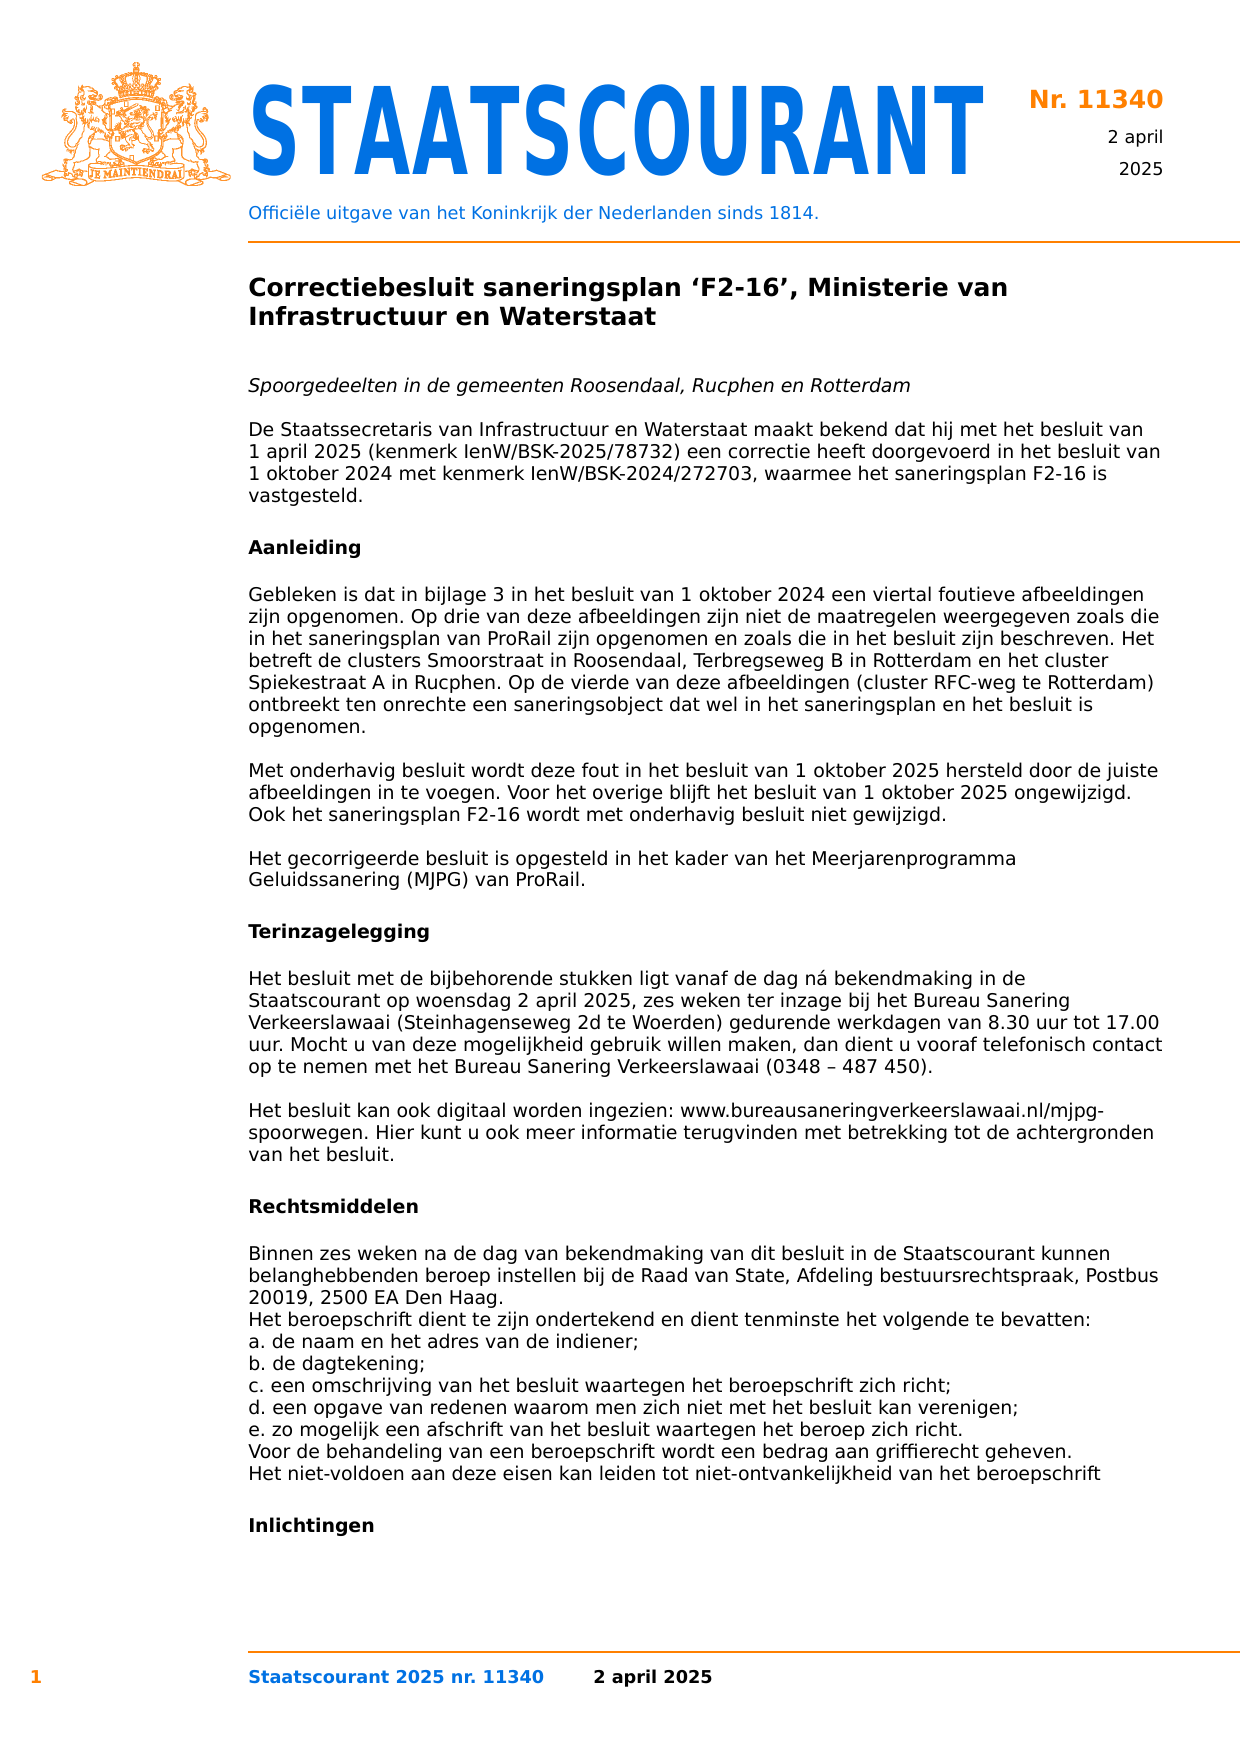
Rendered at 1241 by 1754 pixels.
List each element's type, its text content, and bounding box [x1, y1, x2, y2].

picture [41, 62, 231, 186]
text Het beroepschrift dient te zijn ondertekend en dient tenminste het volgende te bevatten: [248, 1309, 1163, 1331]
text a. de naam en het adres van de indiener; [248, 1331, 1163, 1353]
subtitle Aanleiding [248, 537, 1163, 559]
subtitle Correctiebesluit saneringsplan ‘F2-16’, Ministerie van Infrastructuur en Waterstaat [248, 273, 1163, 331]
text b. de dagtekening; [248, 1353, 1163, 1375]
subtitle Terinzagelegging [248, 921, 1163, 943]
text Voor de behandeling van een beroepschrift wordt een bedrag aan griffierecht geheven. [248, 1441, 1163, 1463]
text Gebleken is dat in bijlage 3 in het besluit van 1 oktober 2024 een viertal foutieve afbeeldingen zijn opgenomen. Op drie van deze afbeeldingen zijn niet de maatregelen weergegeven zoals die in het saneringsplan van ProRail zijn opgenomen en zoals die in het besluit zijn beschreven. Het betreft de clusters Smoorstraat in Roosendaal, Terbregseweg B in Rotterdam en het cluster Spiekestraat A in Rucphen. Op de vierde van deze afbeeldingen (cluster RFC-weg te Rotterdam) ontbreekt ten onrechte een saneringsobject dat wel in het saneringsplan en het besluit is opgenomen. [248, 584, 1163, 738]
table_header [25, 62, 248, 241]
subtitle Spoorgedeelten in de gemeenten Roosendaal, Rucphen en Rotterdam [248, 375, 1163, 397]
table_cell 2 april [998, 121, 1240, 153]
text Het niet-voldoen aan deze eisen kan leiden tot niet-ontvankelijkheid van het beroepschrift [248, 1463, 1163, 1485]
table_cell Officiële uitgave van het Koninkrijk der Nederlanden sinds 1814. [248, 203, 1240, 241]
text De Staatssecretaris van Infrastructuur en Waterstaat maakt bekend dat hij met het besluit van 1 april 2025 (kenmerk IenW/BSK-2025/78732) een correctie heeft doorgevoerd in het besluit van 1 oktober 2024 met kenmerk IenW/BSK-2024/272703, waarmee het saneringsplan F2-16 is vastgesteld. [248, 419, 1163, 507]
text e. zo mogelijk een afschrift van het besluit waartegen het beroep zich richt. [248, 1419, 1163, 1441]
subtitle Rechtsmiddelen [248, 1196, 1163, 1218]
text c. een omschrijving van het besluit waartegen het beroepschrift zich richt; [248, 1375, 1163, 1397]
text Het besluit met de bijbehorende stukken ligt vanaf de dag ná bekendmaking in de Staatscourant op woensdag 2 april 2025, zes weken ter inzage bij het Bureau Sanering Verkeerslawaai (Steinhagenseweg 2d te Woerden) gedurende werkdagen van 8.30 uur tot 17.00 uur. Mocht u van deze mogelijkheid gebruik willen maken, dan dient u vooraf telefonisch contact op te nemen met het Bureau Sanering Verkeerslawaai (0348 – 487 450). [248, 968, 1163, 1078]
table_header Nr. 11340 [998, 62, 1240, 121]
table_header STAATSCOURANT [248, 62, 998, 203]
text Het besluit kan ook digitaal worden ingezien: www.bureausaneringverkeerslawaai.nl/mjpg-spoorwegen. Hier kunt u ook meer informatie terugvinden met betrekking tot de achtergronden van het besluit. [248, 1100, 1163, 1166]
table_cell 2025 [998, 153, 1240, 203]
text Het gecorrigeerde besluit is opgesteld in het kader van het Meerjarenprogramma Geluidssanering (MJPG) van ProRail. [248, 847, 1163, 891]
text Met onderhavig besluit wordt deze fout in het besluit van 1 oktober 2025 hersteld door de juiste afbeeldingen in te voegen. Voor het overige blijft het besluit van 1 oktober 2025 ongewijzigd. Ook het saneringsplan F2-16 wordt met onderhavig besluit niet gewijzigd. [248, 759, 1163, 826]
text d. een opgave van redenen waarom men zich niet met het besluit kan verenigen; [248, 1397, 1163, 1419]
text Binnen zes weken na de dag van bekendmaking van dit besluit in de Staatscourant kunnen belanghebbenden beroep instellen bij de Raad van State, Afdeling bestuursrechtspraak, Postbus 20019, 2500 EA Den Haag. [248, 1243, 1163, 1309]
subtitle Inlichtingen [248, 1515, 1163, 1537]
